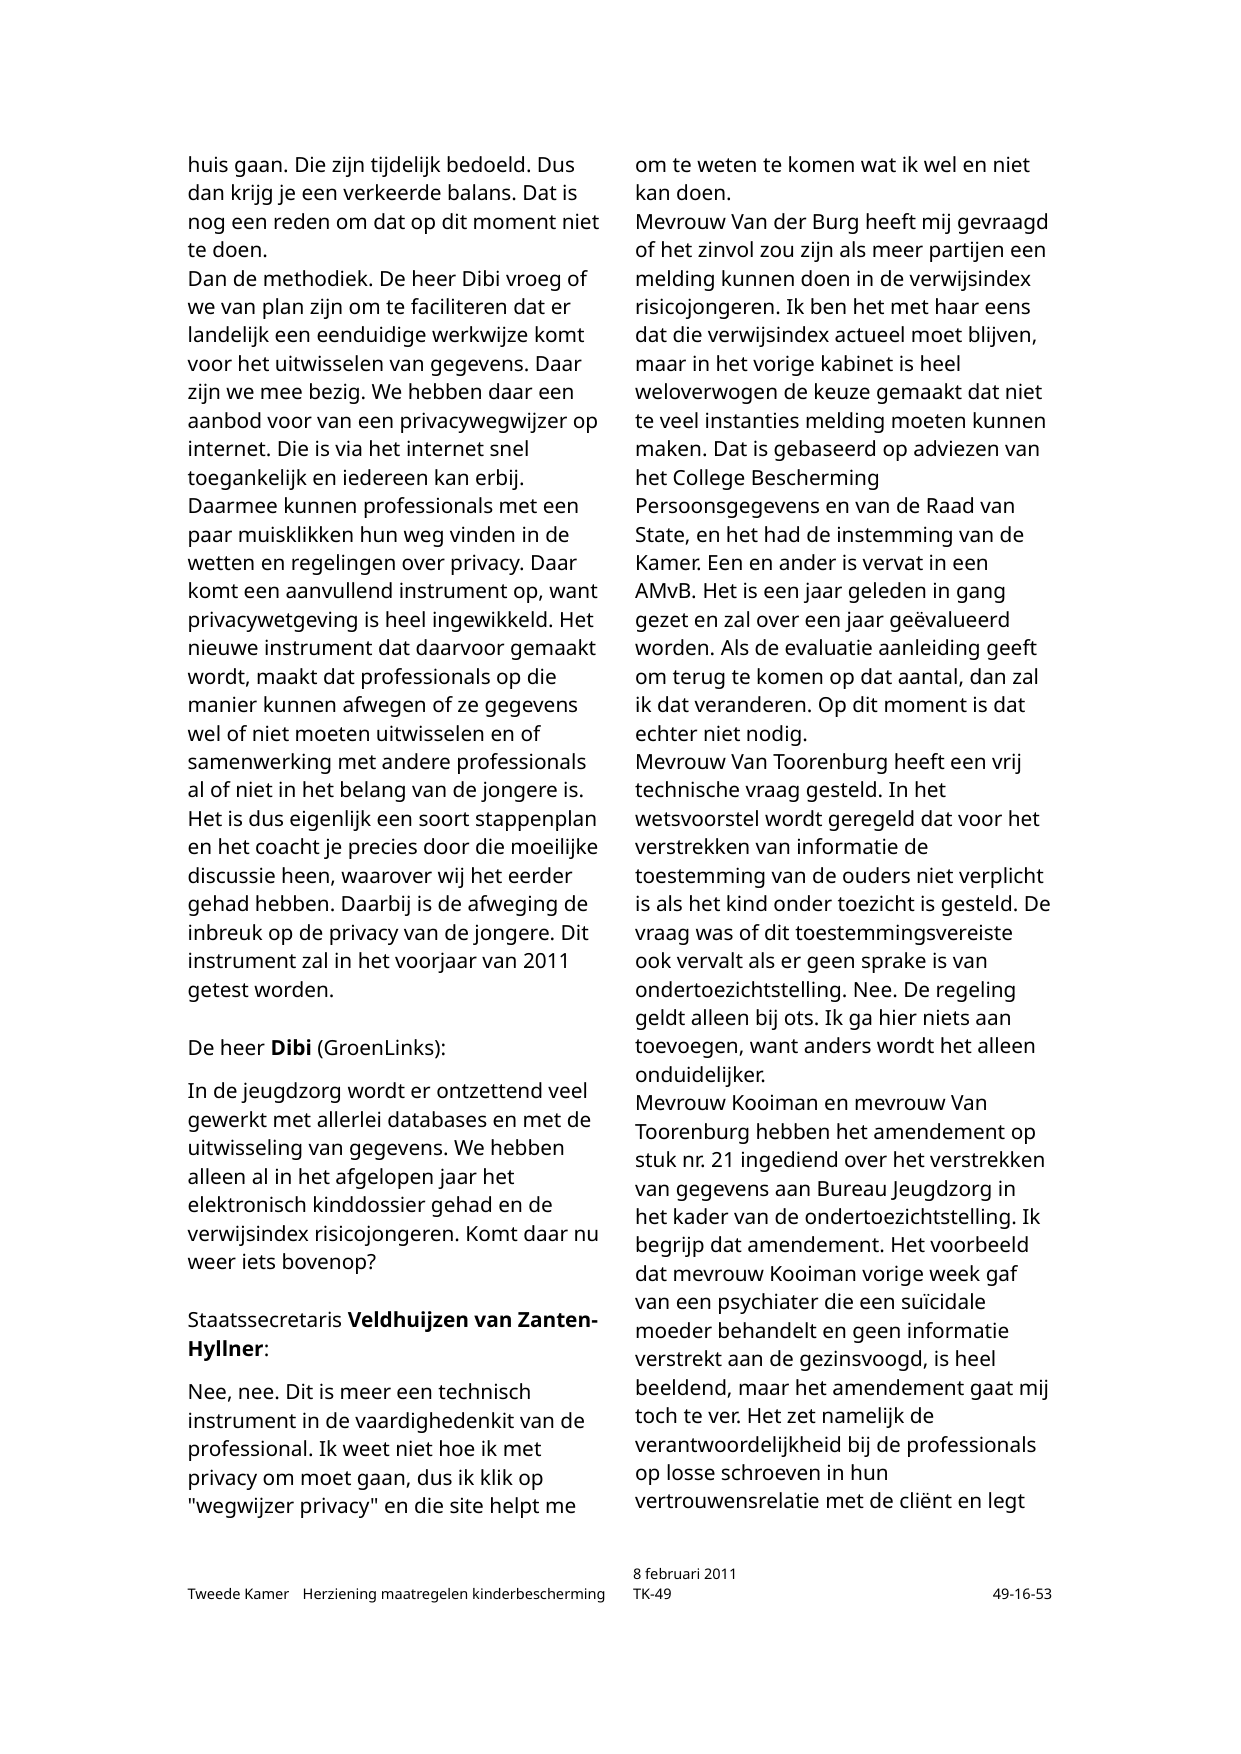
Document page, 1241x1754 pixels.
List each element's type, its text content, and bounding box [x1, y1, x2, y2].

text Dan de methodiek. De heer Dibi vroeg of we van plan zijn om te faciliteren dat er landelijk een eenduidige werkwijze komt voor het uitwisselen van gegevens. Daar zijn we mee bezig. We hebben daar een aanbod voor van een privacywegwijzer op internet. Die is via het internet snel toegankelijk en iedereen kan erbij. Daarmee kunnen professionals met een paar muisklikken hun weg vinden in de wetten en regelingen over privacy. Daar komt een aanvullend instrument op, want privacywetgeving is heel ingewikkeld. Het nieuwe instrument dat daarvoor gemaakt wordt, maakt dat professionals op die manier kunnen afwegen of ze gegevens wel of niet moeten uitwisselen en of samenwerking met andere professionals al of niet in het belang van de jongere is. Het is dus eigenlijk een soort stappenplan en het coacht je precies door die moeilijke discussie heen, waarover wij het eerder gehad hebben. Daarbij is de afweging de inbreuk op de privacy van de jongere. Dit instrument zal in het voorjaar van 2011 getest worden. [187, 264, 605, 1003]
text Staatssecretaris Veldhuijzen van Zanten-Hyllner: [187, 1306, 605, 1362]
text Nee, nee. Dit is meer een technisch instrument in de vaardighedenkit van de professional. Ik weet niet hoe ik met privacy om moet gaan, dus ik klik op "wegwijzer privacy" en die site helpt me [187, 1377, 605, 1520]
text Mevrouw Van Toorenburg heeft een vrij technische vraag gesteld. In het wetsvoorstel wordt geregeld dat voor het verstrekken van informatie de toestemming van de ouders niet verplicht is als het kind onder toezicht is gesteld. De vraag was of dit toestemmingsvereiste ook vervalt als er geen sprake is van ondertoezichtstelling. Nee. De regeling geldt alleen bij ots. Ik ga hier niets aan toevoegen, want anders wordt het alleen onduidelijker. [635, 747, 1053, 1088]
text De heer Dibi (GroenLinks): [187, 1033, 605, 1062]
text In de jeugdzorg wordt er ontzettend veel gewerkt met allerlei databases en met de uitwisseling van gegevens. We hebben alleen al in het afgelopen jaar het elektronisch kinddossier gehad en de verwijsindex risicojongeren. Komt daar nu weer iets bovenop? [187, 1077, 605, 1276]
text huis gaan. Die zijn tijdelijk bedoeld. Dus dan krijg je een verkeerde balans. Dat is nog een reden om dat op dit moment niet te doen. [187, 150, 605, 264]
text Mevrouw Kooiman en mevrouw Van Toorenburg hebben het amendement op stuk nr. 21 ingediend over het verstrekken van gegevens aan Bureau Jeugdzorg in het kader van de ondertoezichtstelling. Ik begrijp dat amendement. Het voorbeeld dat mevrouw Kooiman vorige week gaf van een psychiater die een suïcidale moeder behandelt en geen informatie verstrekt aan de gezinsvoogd, is heel beeldend, maar het amendement gaat mij toch te ver. Het zet namelijk de verantwoordelijkheid bij de professionals op losse schroeven in hun vertrouwensrelatie met de cliënt en legt [635, 1088, 1053, 1515]
text Mevrouw Van der Burg heeft mij gevraagd of het zinvol zou zijn als meer partijen een melding kunnen doen in de verwijsindex risicojongeren. Ik ben het met haar eens dat die verwijsindex actueel moet blijven, maar in het vorige kabinet is heel weloverwogen de keuze gemaakt dat niet te veel instanties melding moeten kunnen maken. Dat is gebaseerd op adviezen van het College Bescherming Persoonsgegevens en van de Raad van State, en het had de instemming van de Kamer. Een en ander is vervat in een AMvB. Het is een jaar geleden in gang gezet en zal over een jaar geëvalueerd worden. Als de evaluatie aanleiding geeft om terug te komen op dat aantal, dan zal ik dat veranderen. Op dit moment is dat echter niet nodig. [635, 207, 1053, 747]
text om te weten te komen wat ik wel en niet kan doen. [635, 150, 1053, 207]
